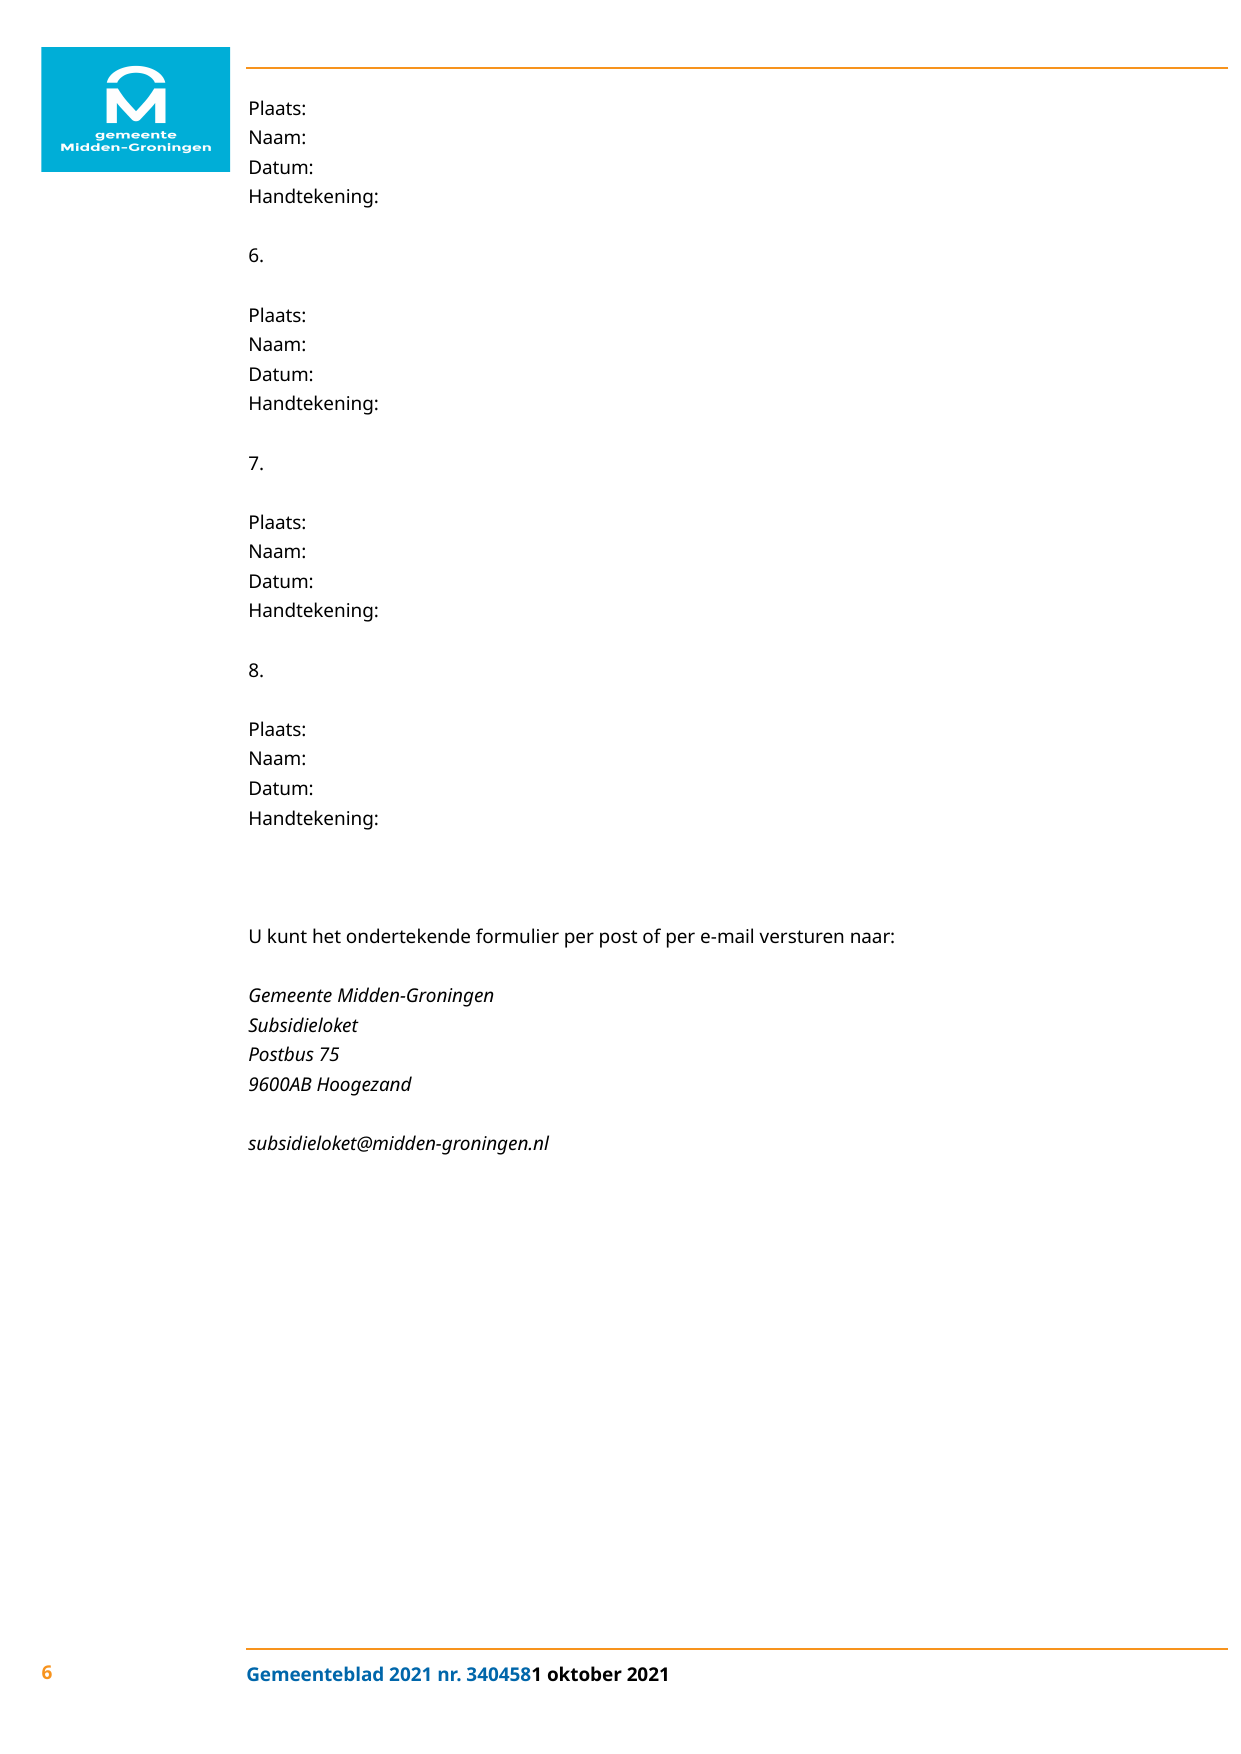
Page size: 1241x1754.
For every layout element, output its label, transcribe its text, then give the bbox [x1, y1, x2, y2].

text 8. [248, 657, 1152, 683]
text Plaats: [248, 716, 1152, 742]
text Naam: [248, 538, 1152, 564]
text Handtekening: [248, 183, 1152, 209]
text subsidieloket@midden-groningen.nl [248, 1130, 1152, 1156]
text Postbus 75 [248, 1041, 1152, 1067]
text Datum: [248, 361, 1152, 387]
text Datum: [248, 154, 1152, 180]
text Naam: [248, 746, 1152, 771]
text Plaats: [248, 95, 1152, 121]
text 7. [248, 450, 1152, 476]
text Plaats: [248, 302, 1152, 328]
text Subsidieloket [248, 1012, 1152, 1038]
text Datum: [248, 568, 1152, 594]
text Naam: [248, 124, 1152, 150]
text Plaats: [248, 509, 1152, 535]
picture [184, 146, 190, 153]
picture [107, 89, 165, 122]
text 6. [248, 243, 1152, 268]
text Handtekening: [248, 598, 1152, 623]
text Handtekening: [248, 805, 1152, 831]
text Handtekening: [248, 391, 1152, 416]
picture [108, 66, 164, 82]
text U kunt het ondertekende formulier per post of per e-mail versturen naar: [248, 923, 1152, 949]
text Gemeente Midden-Groningen [248, 982, 1152, 1008]
text Datum: [248, 775, 1152, 801]
text 9600AB Hoogezand [248, 1071, 1152, 1097]
text Naam: [248, 331, 1152, 357]
